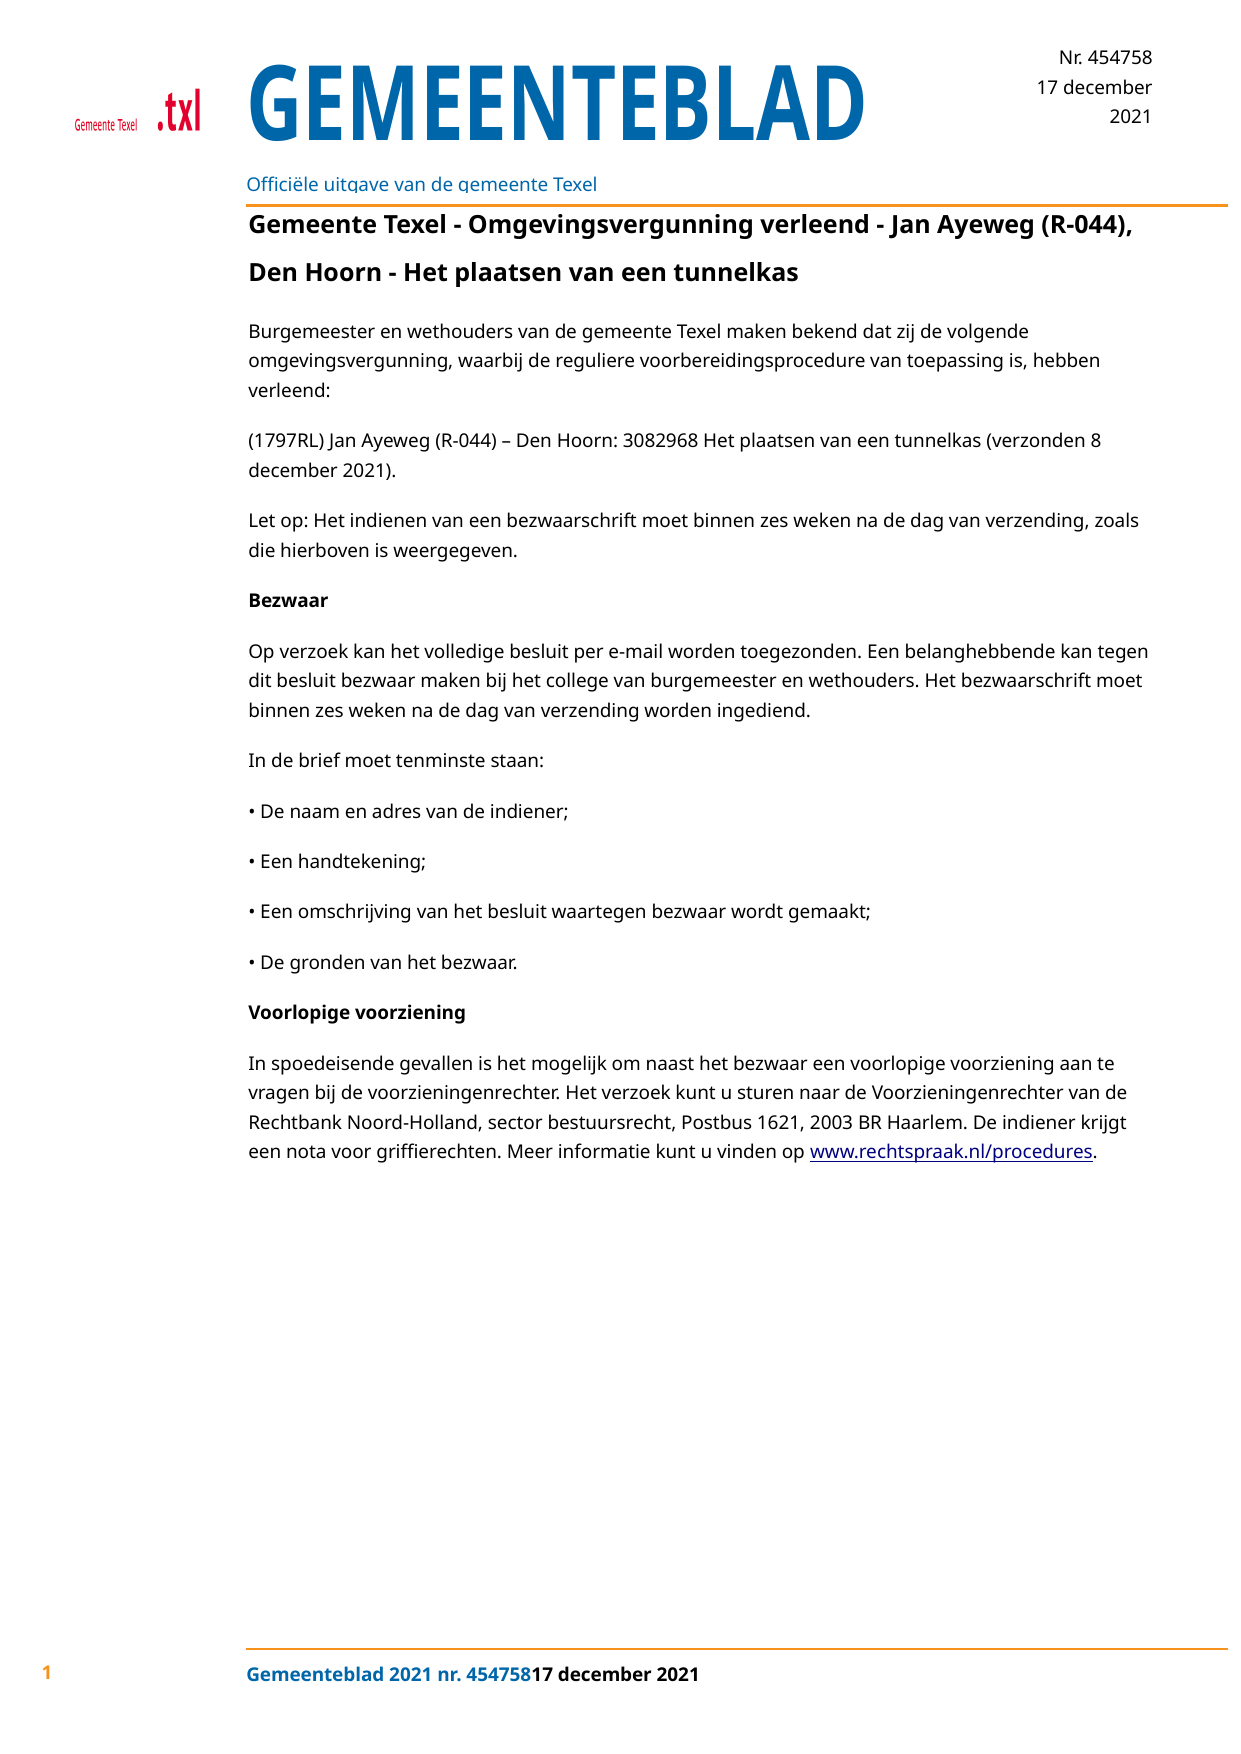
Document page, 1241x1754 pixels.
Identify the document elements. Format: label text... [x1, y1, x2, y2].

text Burgemeester en wethouders van de gemeente Texel maken bekend dat zij de volgende omgevingsvergunning, waarbij de reguliere voorbereidingsprocedure van toepassing is, hebben verleend: [248, 318, 1152, 403]
text Bezwaar [248, 587, 1152, 613]
text • Een omschrijving van het besluit waartegen bezwaar wordt gemaakt; [248, 899, 1152, 924]
text • De gronden van het bezwaar. [248, 949, 1152, 975]
text • Een handtekening; [248, 848, 1152, 874]
text (1797RL) Jan Ayeweg (R-044) – Den Hoorn: 3082968 Het plaatsen van een tunnelkas (verzonden 8 december 2021). [248, 427, 1152, 483]
text In de brief moet tenminste staan: [248, 747, 1152, 773]
text In spoedeisende gevallen is het mogelijk om naast het bezwaar een voorlopige voorziening aan te vragen bij de voorzieningenrechter. Het verzoek kunt u sturen naar de Voorzieningenrechter van de Rechtbank Noord-Holland, sector bestuursrecht, Postbus 1621, 2003 BR Haarlem. De indiener krijgt een nota voor griffierechten. Meer informatie kunt u vinden op www.rechtspraak.nl/procedures. [248, 1050, 1152, 1164]
text Op verzoek kan het volledige besluit per e-mail worden toegezonden. Een belanghebbende kan tegen dit besluit bezwaar maken bij het college van burgemeester en wethouders. Het bezwaarschrift moet binnen zes weken na de dag van verzending worden ingediend. [248, 638, 1152, 723]
text Gemeente Texel - Omgevingsvergunning verleend - Jan Ayeweg (R-044), Den Hoorn - Het plaatsen van een tunnelkas [248, 207, 1152, 288]
text Let op: Het indienen van een bezwaarschrift moet binnen zes weken na de dag van verzending, zoals die hierboven is weergegeven. [248, 507, 1152, 563]
text • De naam en adres van de indiener; [248, 798, 1152, 824]
text Voorlopige voorziening [248, 999, 1152, 1025]
picture [41, 47, 231, 172]
